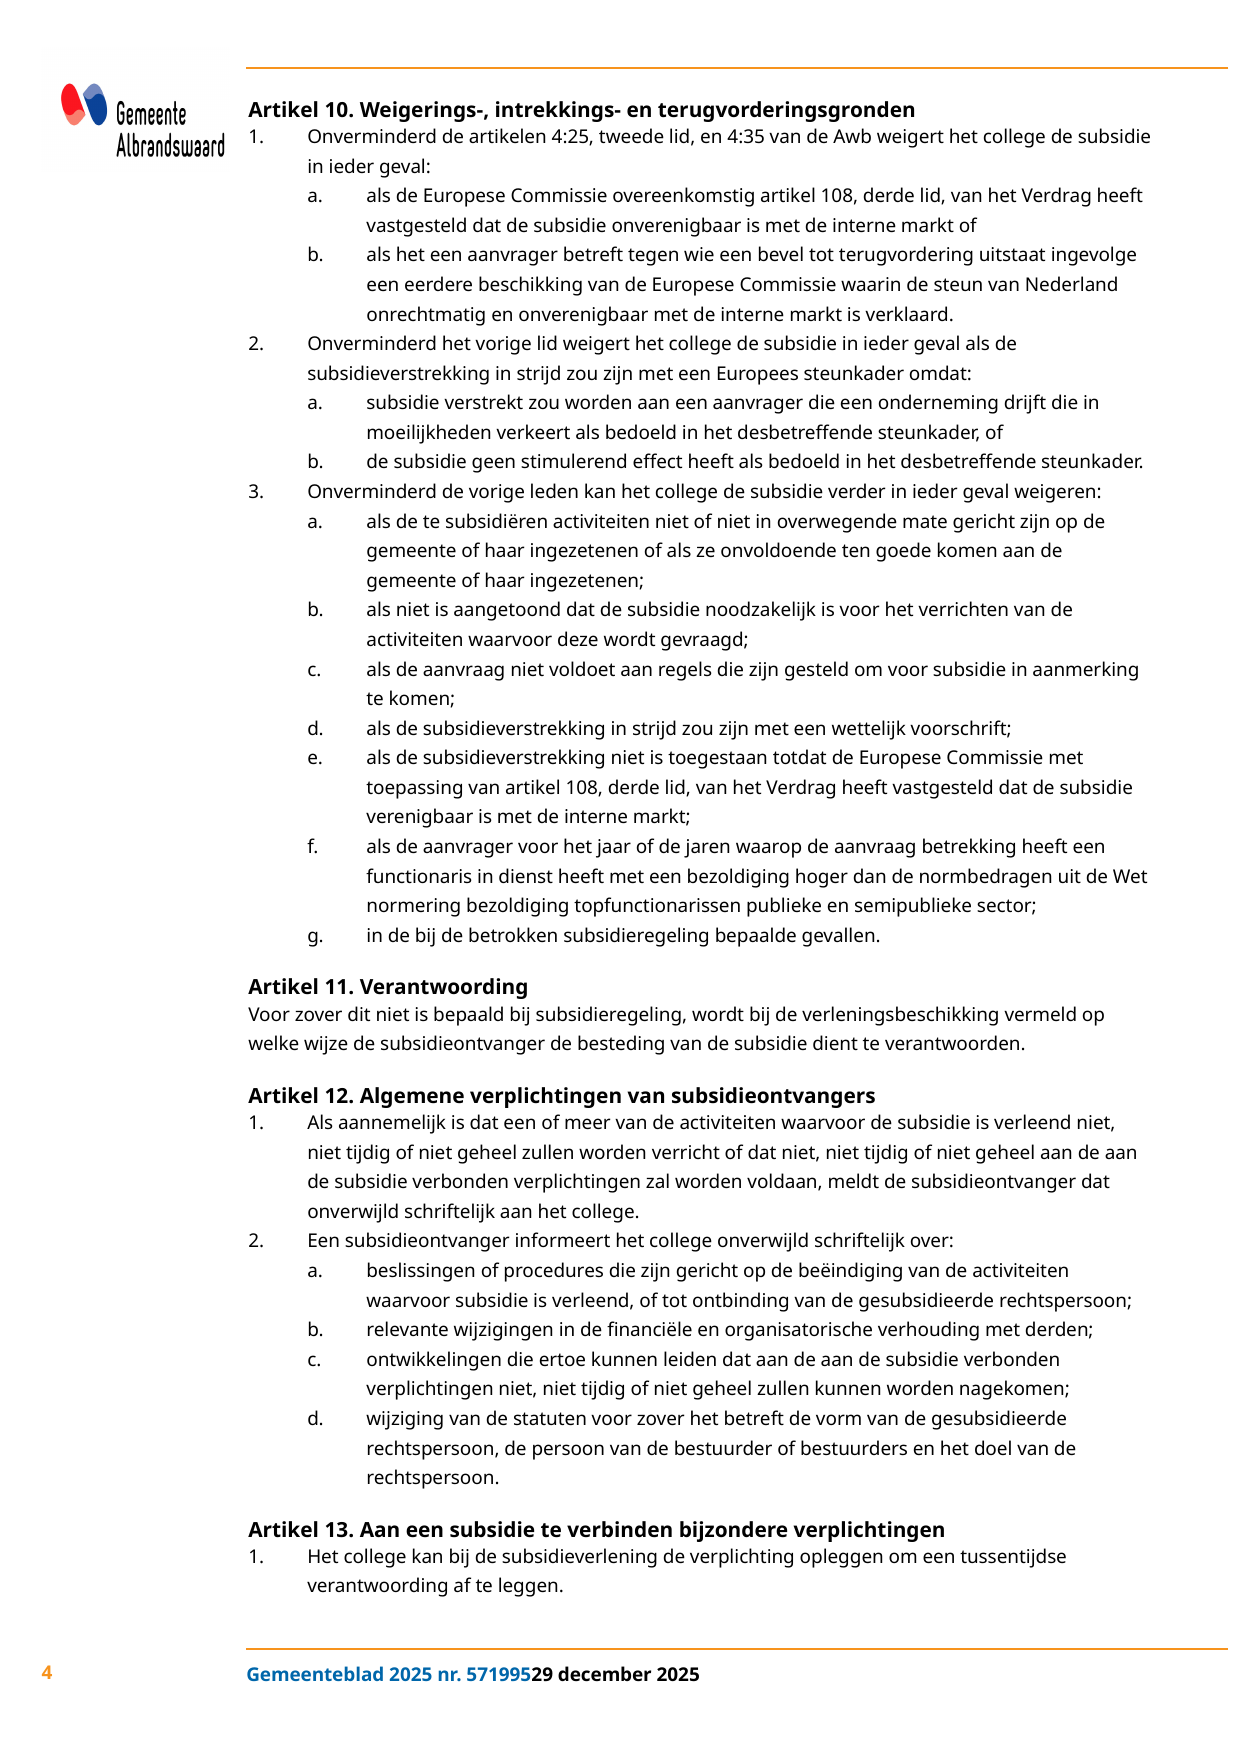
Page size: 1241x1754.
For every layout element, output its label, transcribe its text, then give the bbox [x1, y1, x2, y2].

list subsidie verstrekt zou worden aan een aanvrager die een onderneming drijft die in moeilijkheden verkeert als bedoeld in het desbetreffende steunkader, of [307, 389, 1152, 445]
list Het college kan bij de subsidieverlening de verplichting opleggen om een tussentijdse verantwoording af te leggen. [248, 1543, 1152, 1598]
list wijziging van de statuten voor zover het betreft de vorm van de gesubsidieerde rechtspersoon, de persoon van de bestuurder of bestuurders en het doel van de rechtspersoon. [307, 1405, 1152, 1490]
list beslissingen of procedures die zijn gericht op de beëindiging van de activiteiten waarvoor subsidie is verleend, of tot ontbinding van de gesubsidieerde rechtspersoon; [307, 1257, 1152, 1312]
list Een subsidieontvanger informeert het college onverwijld schriftelijk over: [248, 1228, 1152, 1253]
list als de te subsidiëren activiteiten niet of niet in overwegende mate gericht zijn op de gemeente of haar ingezetenen of als ze onvoldoende ten goede komen aan de gemeente of haar ingezetenen; [307, 508, 1152, 593]
list Onverminderd de vorige leden kan het college de subsidie verder in ieder geval weigeren: [248, 478, 1152, 504]
text Artikel 10. Weigerings-, intrekkings- en terugvorderingsgronden [248, 95, 1152, 123]
list als de aanvrager voor het jaar of de jaren waarop de aanvraag betrekking heeft een functionaris in dienst heeft met een bezoldiging hoger dan de normbedragen uit de Wet normering bezoldiging topfunctionarissen publieke en semipublieke sector; [307, 833, 1152, 918]
list als de aanvraag niet voldoet aan regels die zijn gesteld om voor subsidie in aanmerking te komen; [307, 656, 1152, 711]
list Onverminderd de artikelen 4:25, tweede lid, en 4:35 van de Awb weigert het college de subsidie in ieder geval: [248, 123, 1152, 178]
text Artikel 13. Aan een subsidie te verbinden bijzondere verplichtingen [248, 1515, 1152, 1543]
text Artikel 12. Algemene verplichtingen van subsidieontvangers [248, 1081, 1152, 1109]
list Onverminderd het vorige lid weigert het college de subsidie in ieder geval als de subsidieverstrekking in strijd zou zijn met een Europees steunkader omdat: [248, 330, 1152, 386]
list als de subsidieverstrekking niet is toegestaan totdat de Europese Commissie met toepassing van artikel 108, derde lid, van het Verdrag heeft vastgesteld dat de subsidie verenigbaar is met de interne markt; [307, 744, 1152, 829]
list relevante wijzigingen in de financiële en organisatorische verhouding met derden; [307, 1316, 1152, 1342]
text Artikel 11. Verantwoording [248, 972, 1152, 1001]
list als de subsidieverstrekking in strijd zou zijn met een wettelijk voorschrift; [307, 715, 1152, 741]
list de subsidie geen stimulerend effect heeft als bedoeld in het desbetreffende steunkader. [307, 449, 1152, 474]
picture [41, 47, 231, 172]
list als het een aanvrager betreft tegen wie een bevel tot terugvordering uitstaat ingevolge een eerdere beschikking van de Europese Commissie waarin de steun van Nederland onrechtmatig en onverenigbaar met de interne markt is verklaard. [307, 242, 1152, 326]
list als de Europese Commissie overeenkomstig artikel 108, derde lid, van het Verdrag heeft vastgesteld dat de subsidie onverenigbaar is met de interne markt of [307, 182, 1152, 238]
text Voor zover dit niet is bepaald bij subsidieregeling, wordt bij de verleningsbeschikking vermeld op welke wijze de subsidieontvanger de besteding van de subsidie dient te verantwoorden. [248, 1001, 1152, 1056]
list Als aannemelijk is dat een of meer van de activiteiten waarvoor de subsidie is verleend niet, niet tijdig of niet geheel zullen worden verricht of dat niet, niet tijdig of niet geheel aan de aan de subsidie verbonden verplichtingen zal worden voldaan, meldt de subsidieontvanger dat onverwijld schriftelijk aan het college. [248, 1109, 1152, 1224]
list als niet is aangetoond dat de subsidie noodzakelijk is voor het verrichten van de activiteiten waarvoor deze wordt gevraagd; [307, 597, 1152, 652]
list ontwikkelingen die ertoe kunnen leiden dat aan de aan de subsidie verbonden verplichtingen niet, niet tijdig of niet geheel zullen kunnen worden nagekomen; [307, 1346, 1152, 1401]
list in de bij de betrokken subsidieregeling bepaalde gevallen. [307, 922, 1152, 948]
